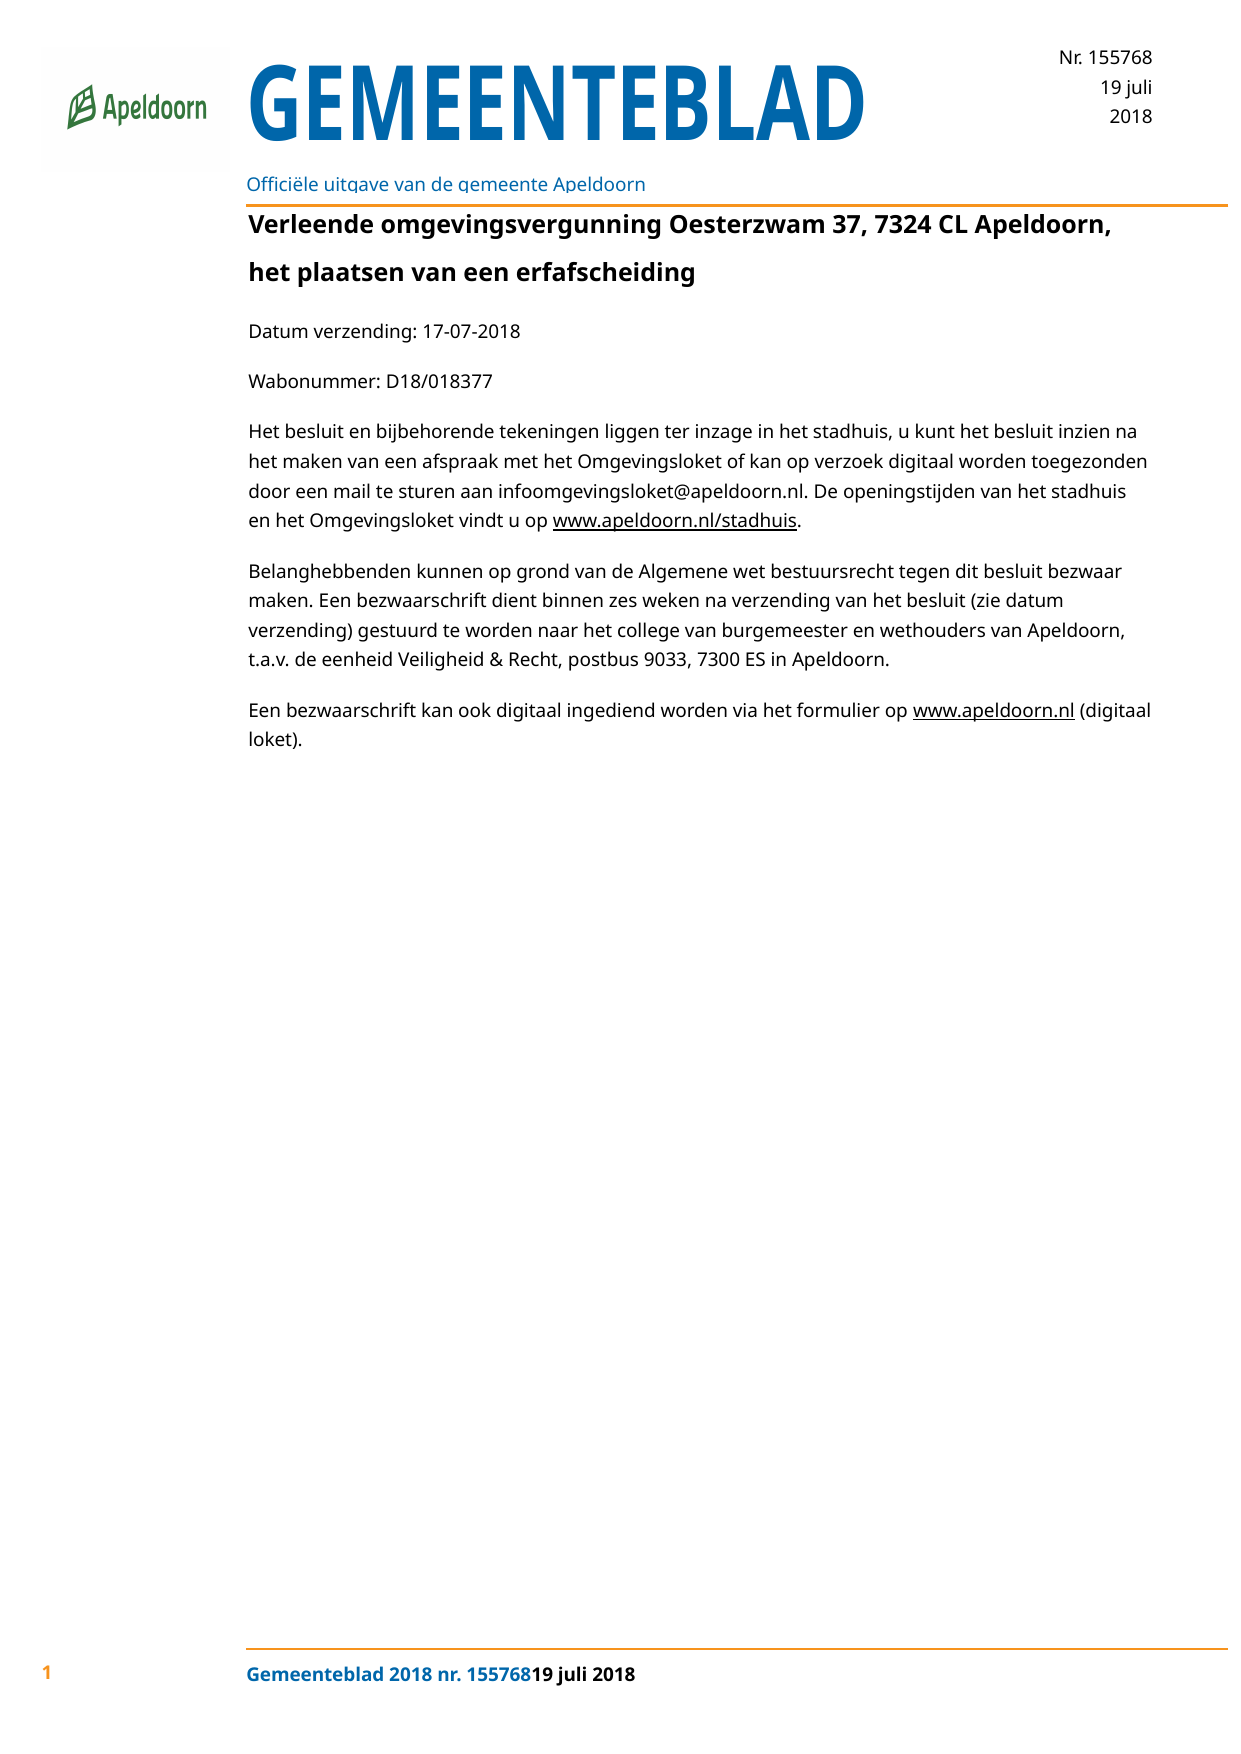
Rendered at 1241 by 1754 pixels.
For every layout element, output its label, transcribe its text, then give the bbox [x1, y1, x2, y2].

text Datum verzending: 17-07-2018 [248, 318, 1152, 344]
text Het besluit en bijbehorende tekeningen liggen ter inzage in het stadhuis, u kunt het besluit inzien na het maken van een afspraak met het Omgevingsloket of kan op verzoek digitaal worden toegezonden door een mail te sturen aan infoomgevingsloket@apeldoorn.nl. De openingstijden van het stadhuis en het Omgevingsloket vindt u op www.apeldoorn.nl/stadhuis. [248, 419, 1152, 533]
text Een bezwaarschrift kan ook digitaal ingediend worden via het formulier op www.apeldoorn.nl (digitaal loket). [248, 697, 1152, 752]
text Verleende omgevingsvergunning Oesterzwam 37, 7324 CL Apeldoorn, het plaatsen van een erfafscheiding [248, 207, 1152, 288]
text Belanghebbenden kunnen op grond van de Algemene wet bestuursrecht tegen dit besluit bezwaar maken. Een bezwaarschrift dient binnen zes weken na verzending van het besluit (zie datum verzending) gestuurd te worden naar het college van burgemeester en wethouders van Apeldoorn, t.a.v. de eenheid Veiligheid & Recht, postbus 9033, 7300 ES in Apeldoorn. [248, 558, 1152, 672]
text Wabonummer: D18/018377 [248, 368, 1152, 394]
picture [41, 47, 231, 172]
